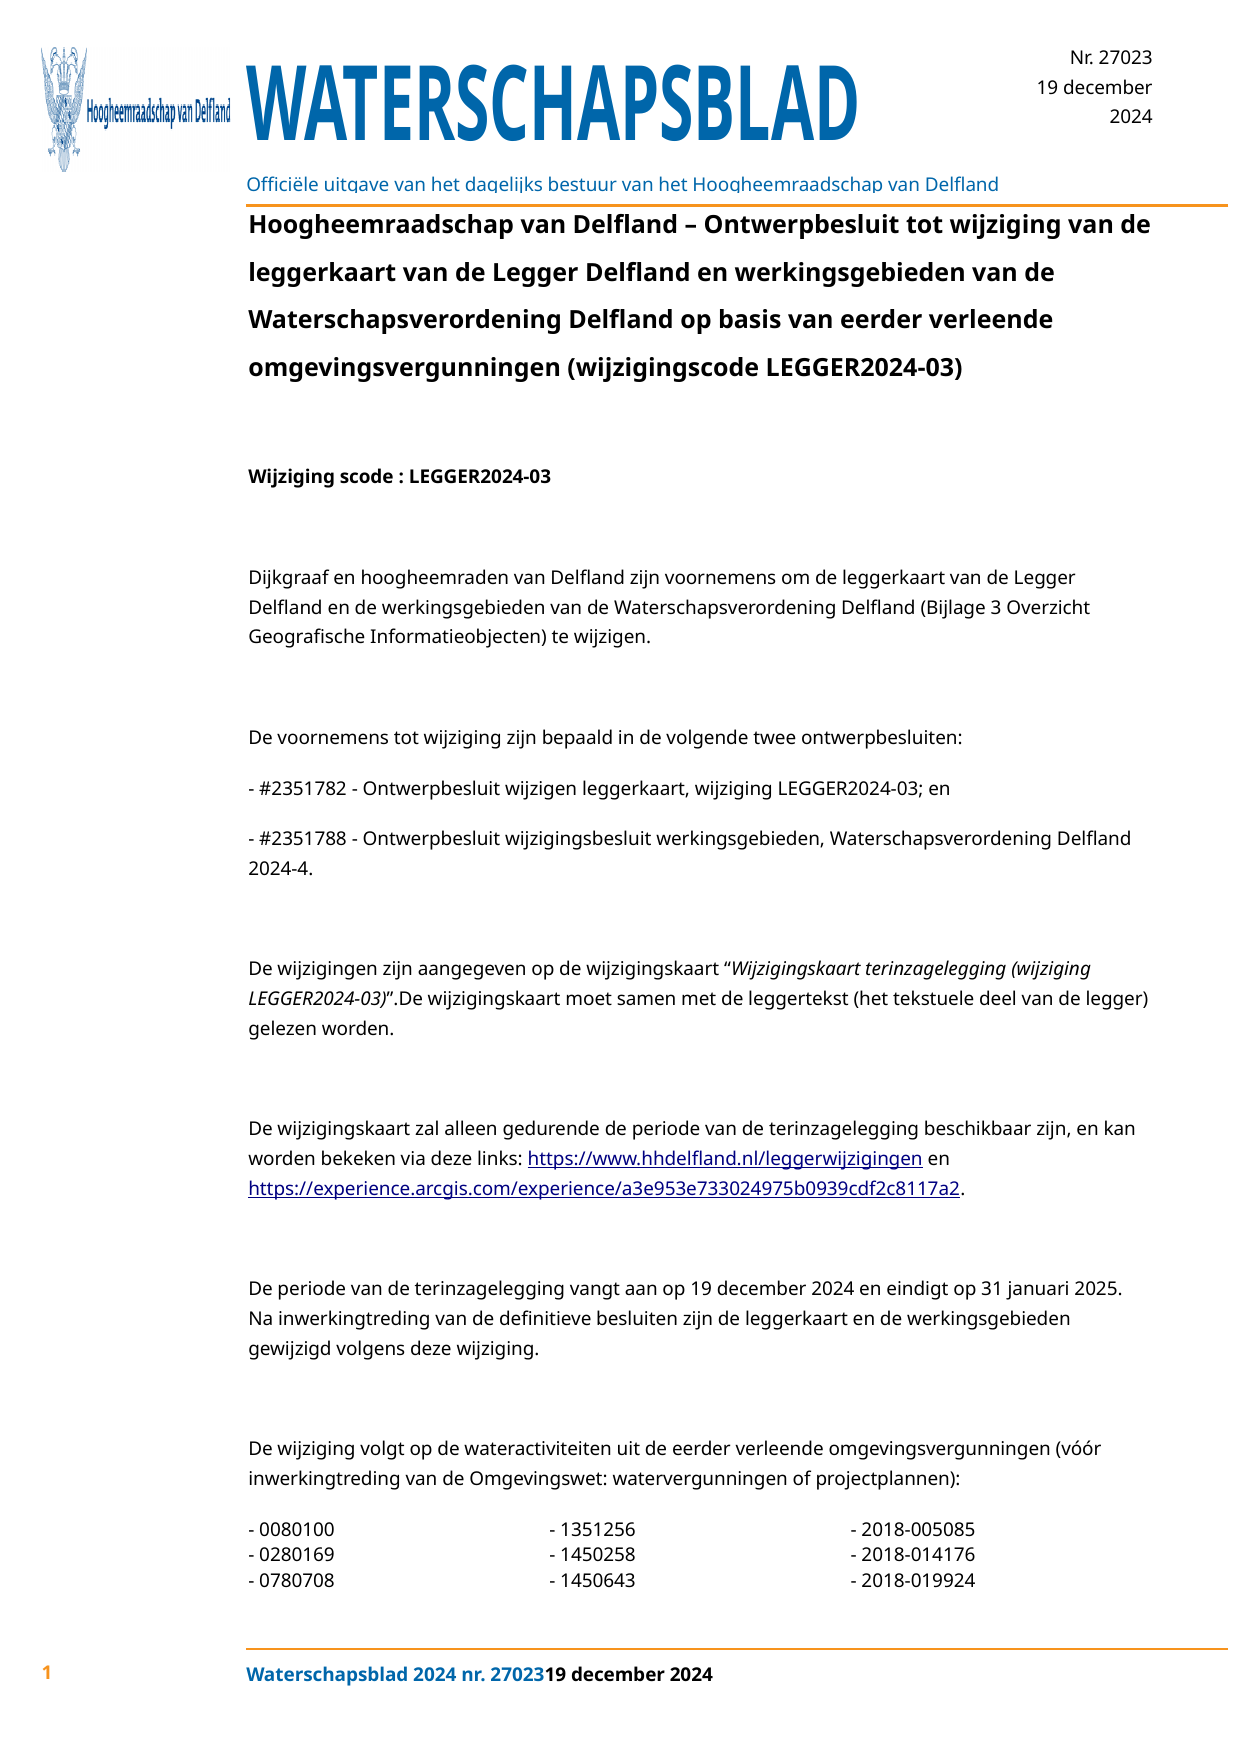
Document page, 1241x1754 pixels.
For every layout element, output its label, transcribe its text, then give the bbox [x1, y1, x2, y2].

table_cell - 2018-019924 [850, 1567, 1152, 1593]
table_header - 0080100 [248, 1516, 549, 1541]
table_header - 1351256 [549, 1516, 850, 1541]
text De wijzigingskaart zal alleen gedurende de periode van de terinzagelegging beschikbaar zijn, en kan worden bekeken via deze links: https://www.hhdelfland.nl/leggerwijzigingen en https://experience.arcgis.com/experience/a3e953e733024975b0939cdf2c8117a2. [248, 1116, 1152, 1201]
text De periode van de terinzagelegging vangt aan op 19 december 2024 en eindigt op 31 januari 2025. Na inwerkingtreding van de definitieve besluiten zijn de leggerkaart en de werkingsgebieden gewijzigd volgens deze wijziging. [248, 1276, 1152, 1361]
text - #2351788 - Ontwerpbesluit wijzigingsbesluit werkingsgebieden, Waterschapsverordening Delfland 2024-4. [248, 825, 1152, 881]
text Dijkgraaf en hoogheemraden van Delfland zijn voornemens om de leggerkaart van de Legger Delfland en de werkingsgebieden van de Waterschapsverordening Delfland (Bijlage 3 Overzicht Geografische Informatieobjecten) te wijzigen. [248, 564, 1152, 649]
text Wijziging scode : LEGGER2024-03 [248, 463, 1152, 489]
table_cell - 0780708 [248, 1567, 549, 1593]
text - #2351782 - Ontwerpbesluit wijzigen leggerkaart, wijziging LEGGER2024-03; en [248, 775, 1152, 801]
table_header - 2018-005085 [850, 1516, 1152, 1541]
text De voornemens tot wijziging zijn bepaald in de volgende twee ontwerpbesluiten: [248, 724, 1152, 750]
table_cell - 1450258 [549, 1541, 850, 1567]
table_cell - 1450643 [549, 1567, 850, 1593]
table_cell - 0280169 [248, 1541, 549, 1567]
text De wijziging volgt op de wateractiviteiten uit de eerder verleende omgevingsvergunningen (vóór inwerkingtreding van de Omgevingswet: watervergunningen of projectplannen): [248, 1436, 1152, 1491]
picture [41, 47, 231, 172]
table_cell - 2018-014176 [850, 1541, 1152, 1567]
text De wijzigingen zijn aangegeven op de wijzigingskaart “Wijzigingskaart terinzagelegging (wijziging LEGGER2024-03)”.De wijzigingskaart moet samen met de leggertekst (het tekstuele deel van de legger) gelezen worden. [248, 956, 1152, 1041]
text Hoogheemraadschap van Delfland – Ontwerpbesluit tot wijziging van de leggerkaart van de Legger Delfland en werkingsgebieden van de Waterschapsverordening Delfland op basis van eerder verleende omgevingsvergunningen (wijzigingscode LEGGER2024-03) [248, 207, 1152, 384]
